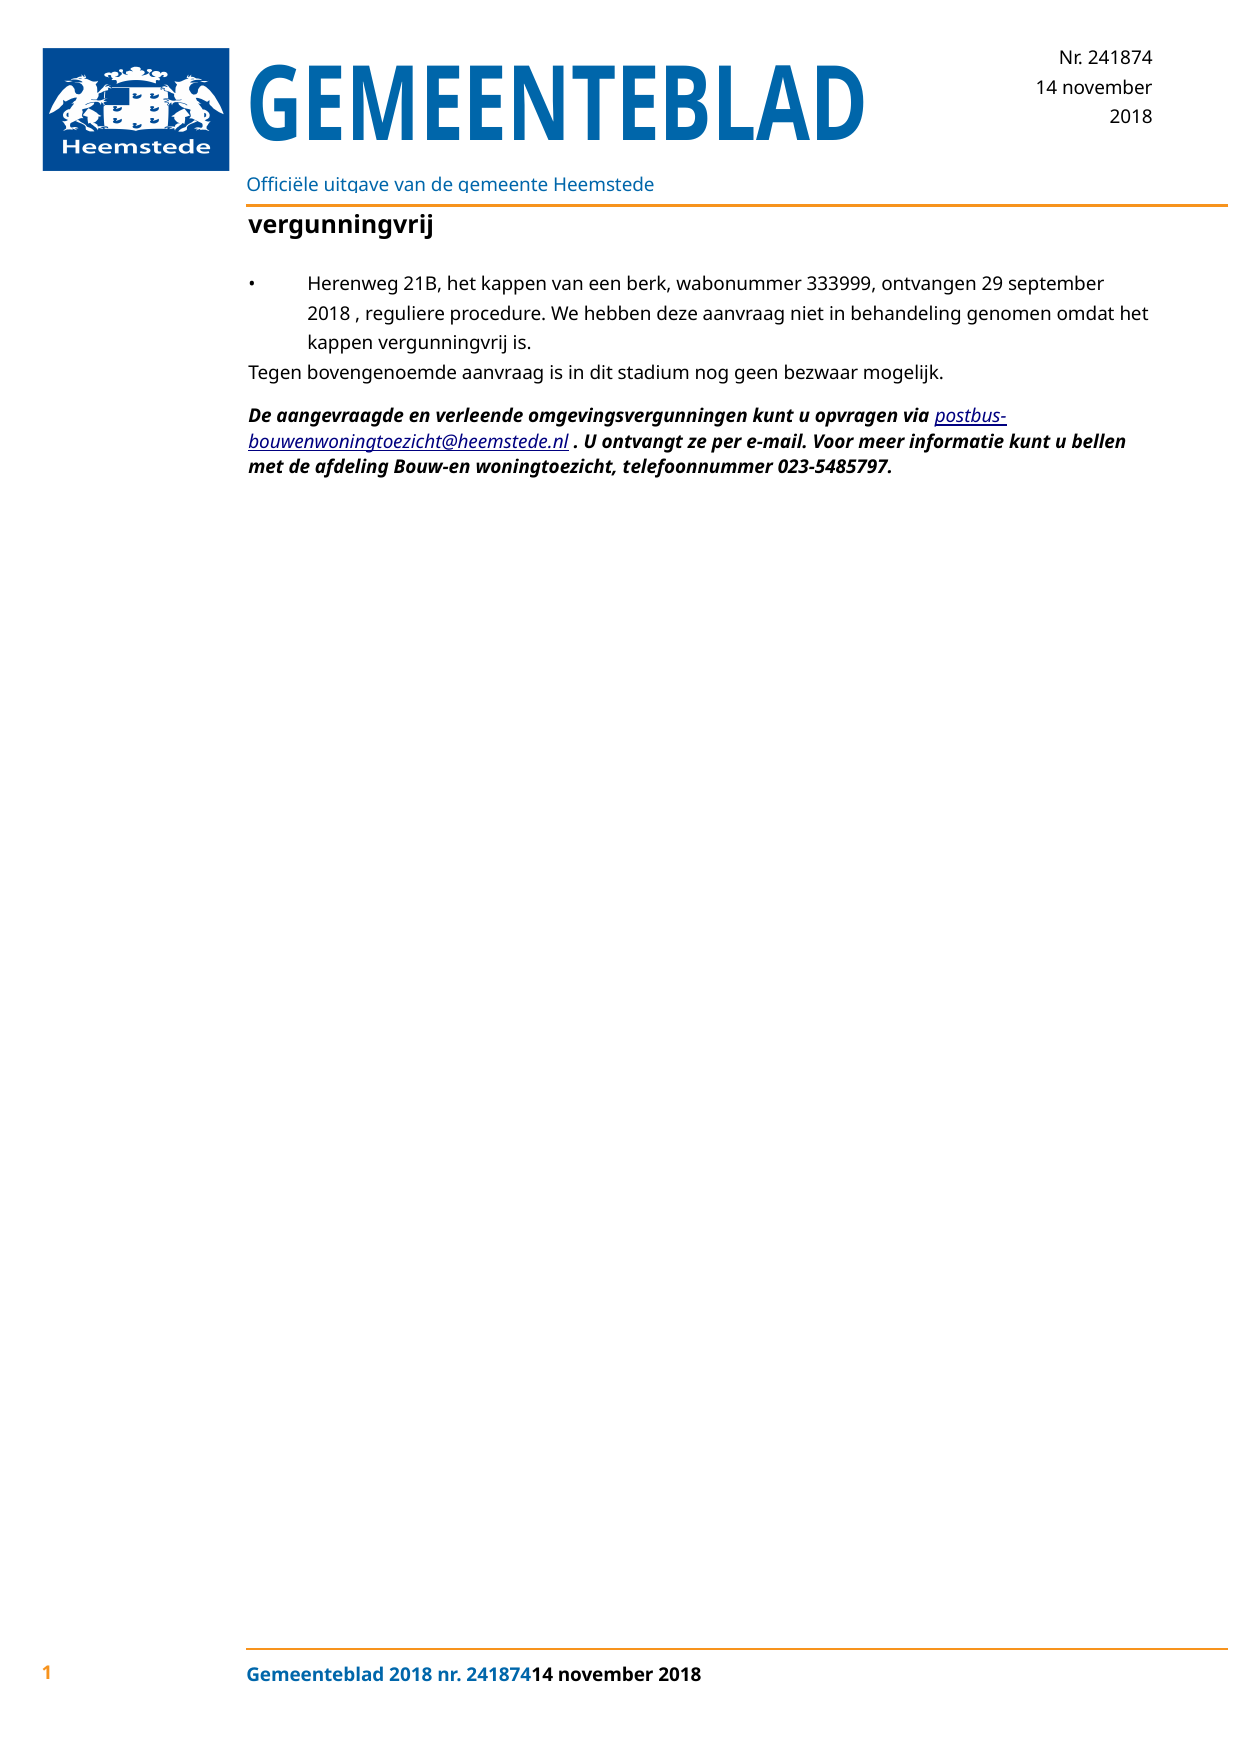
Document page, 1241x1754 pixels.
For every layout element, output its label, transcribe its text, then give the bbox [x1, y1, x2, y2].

list Herenweg 21B, het kappen van een berk, wabonummer 333999, ontvangen 29 september 2018 , reguliere procedure. We hebben deze aanvraag niet in behandeling genomen omdat het kappen vergunningvrij is. [248, 270, 1152, 355]
picture [41, 47, 231, 172]
text Tegen bovengenoemde aanvraag is in dit stadium nog geen bezwaar mogelijk. [248, 359, 1152, 385]
text vergunningvrij [248, 207, 1152, 241]
text De aangevraagde en verleende omgevingsvergunningen kunt u opvragen via postbus-bouwenwoningtoezicht@heemstede.nl . U ontvangt ze per e-mail. Voor meer informatie kunt u bellen met de afdeling Bouw-en woningtoezicht, telefoonnummer 023-5485797. [248, 402, 1152, 479]
